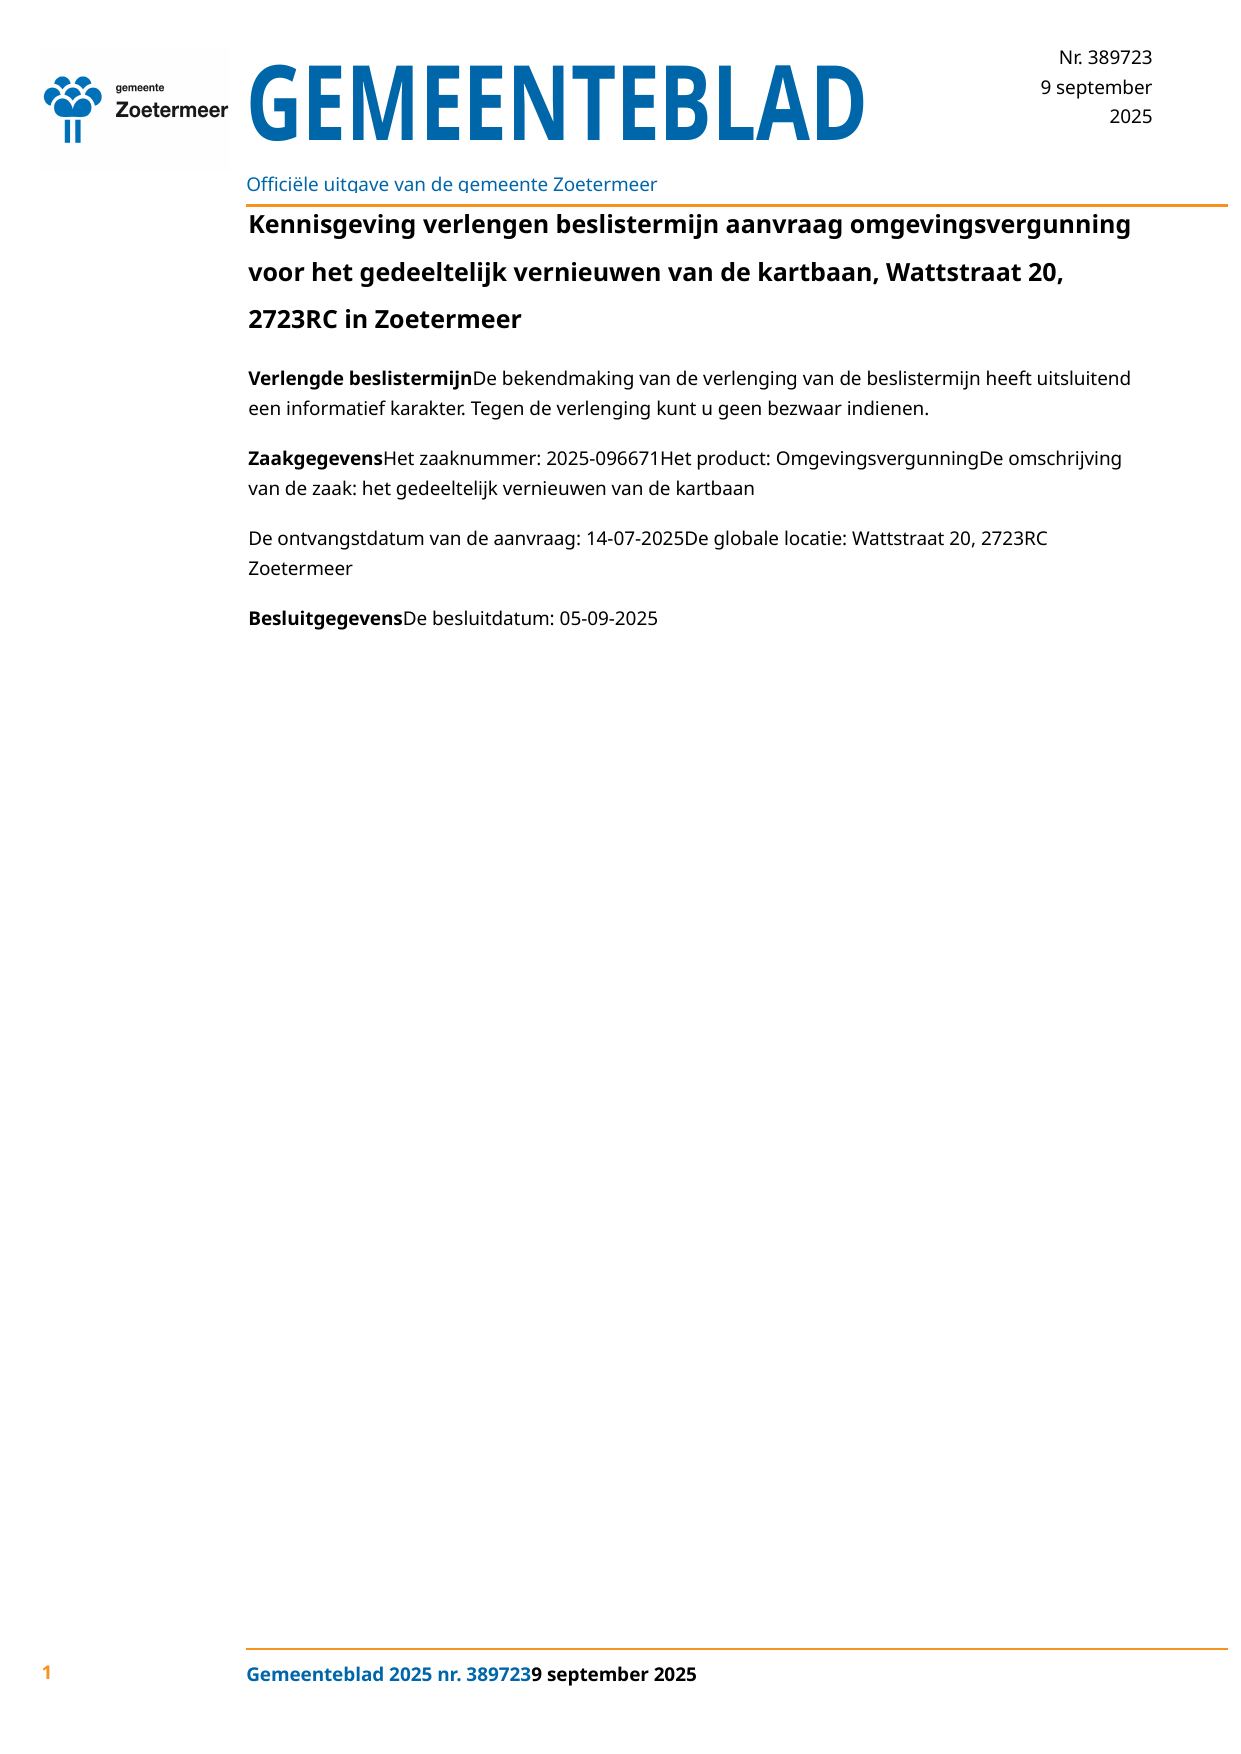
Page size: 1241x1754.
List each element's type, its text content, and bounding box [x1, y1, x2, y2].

picture [41, 47, 231, 172]
text ZaakgegevensHet zaaknummer: 2025-096671Het product: OmgevingsvergunningDe omschrijving van de zaak: het gedeeltelijk vernieuwen van de kartbaan [248, 446, 1152, 501]
text BesluitgegevensDe besluitdatum: 05-09-2025 [248, 606, 1152, 631]
text Verlengde beslistermijnDe bekendmaking van de verlenging van de beslistermijn heeft uitsluitend een informatief karakter. Tegen de verlenging kunt u geen bezwaar indienen. [248, 366, 1152, 421]
text De ontvangstdatum van de aanvraag: 14-07-2025De globale locatie: Wattstraat 20, 2723RC Zoetermeer [248, 526, 1152, 581]
text Kennisgeving verlengen beslistermijn aanvraag omgevingsvergunning voor het gedeeltelijk vernieuwen van de kartbaan, Wattstraat 20, 2723RC in Zoetermeer [248, 207, 1152, 336]
